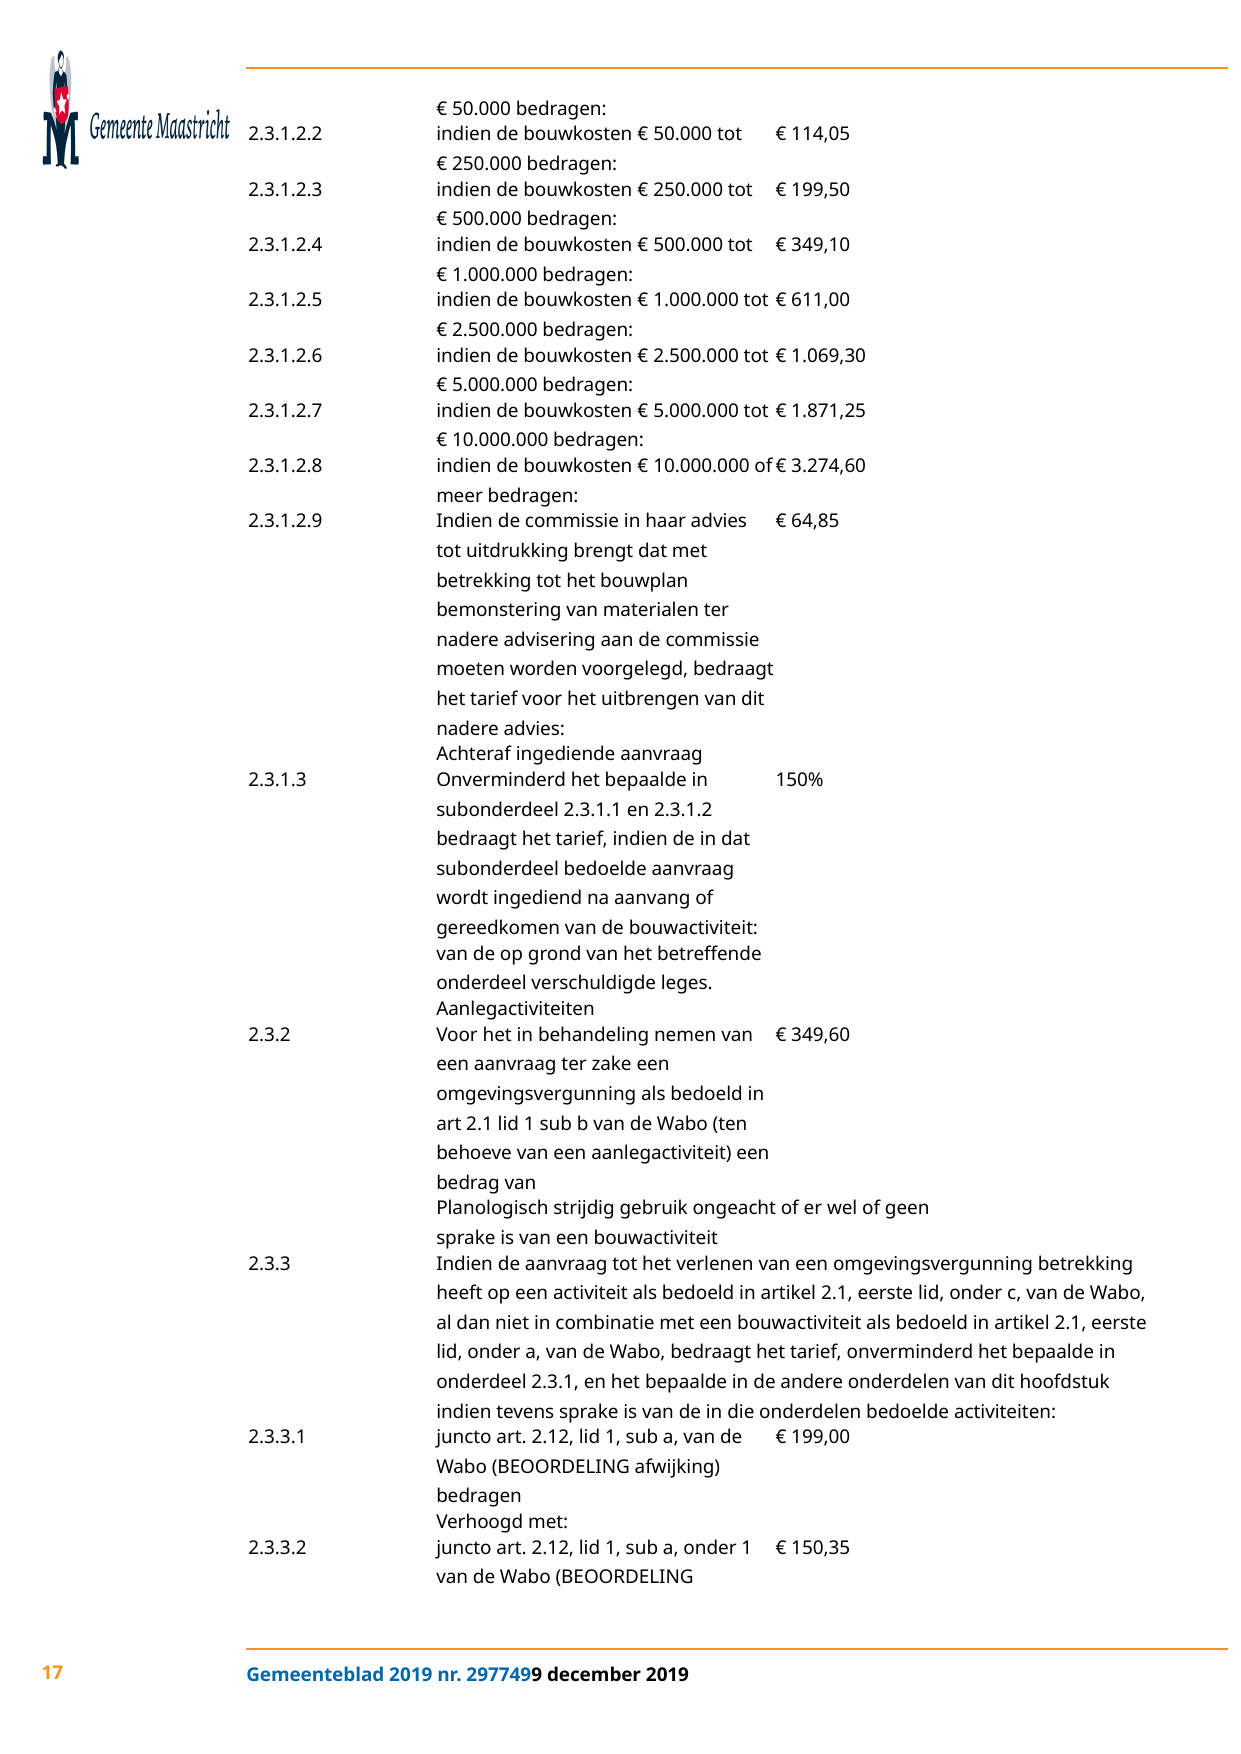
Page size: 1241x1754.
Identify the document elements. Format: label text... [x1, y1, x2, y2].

table_cell € 3.274,60 [775, 453, 963, 508]
table_cell [248, 741, 436, 766]
table_cell indien de bouwkosten € 5.000.000 tot € 10.000.000 bedragen: [436, 397, 775, 452]
table_cell juncto art. 2.12, lid 1, sub a, onder 1 van de Wabo (BEOORDELING [436, 1534, 775, 1589]
table_cell € 150,35 [775, 1534, 1057, 1589]
table_cell € 349,10 [775, 231, 963, 286]
table_cell [964, 1021, 1152, 1194]
table_cell [964, 95, 1152, 121]
table_cell indien de bouwkosten € 250.000 tot € 500.000 bedragen: [436, 176, 775, 231]
table_cell € 199,50 [775, 176, 963, 231]
table_cell 2.3.1.3 [248, 766, 436, 940]
table_cell 2.3.2 [248, 1021, 436, 1194]
table_cell Planologisch strijdig gebruik ongeacht of er wel of geen sprake is van een bouwactiviteit [436, 1195, 963, 1250]
table_cell 150% [775, 766, 963, 940]
table_cell Indien de aanvraag tot het verlenen van een omgevingsvergunning betrekking heeft op een activiteit als bedoeld in artikel 2.1, eerste lid, onder c, van de Wabo, al dan niet in combinatie met een bouwactiviteit als bedoeld in artikel 2.1, eerste lid, onder a, van de Wabo, bedraagt het tarief, onverminderd het bepaalde in onderdeel 2.3.1, en het bepaalde in de andere onderdelen van dit hoofdstuk indien tevens sprake is van de in die onderdelen bedoelde activiteiten: [436, 1250, 1152, 1423]
table_cell 2.3.3 [248, 1250, 436, 1423]
table_cell [964, 995, 1152, 1021]
table_cell 2.3.1.2.9 [248, 508, 436, 741]
table_cell € 1.871,25 [775, 397, 963, 452]
table_cell 2.3.1.2.8 [248, 453, 436, 508]
table_cell 2.3.1.2.2 [248, 121, 436, 176]
table_cell [775, 741, 963, 766]
table_cell 2.3.3.1 [248, 1424, 436, 1508]
table_cell 2.3.1.2.6 [248, 342, 436, 397]
table_cell [964, 342, 1152, 397]
table_cell Voor het in behandeling nemen van een aanvraag ter zake een omgevingsvergunning als bedoeld in art 2.1 lid 1 sub b van de Wabo (ten behoeve van een aanlegactiviteit) een bedrag van [436, 1021, 775, 1194]
table_cell [964, 397, 1152, 452]
table_cell Aanlegactiviteiten [436, 995, 775, 1021]
table_cell € 611,00 [775, 286, 963, 342]
table_cell indien de bouwkosten € 1.000.000 tot € 2.500.000 bedragen: [436, 286, 775, 342]
table_cell [248, 95, 436, 121]
table_cell 2.3.1.2.4 [248, 231, 436, 286]
table_cell [248, 1195, 436, 1250]
table_cell [964, 453, 1152, 508]
table_cell Onverminderd het bepaalde in subonderdeel 2.3.1.1 en 2.3.1.2 bedraagt het tarief, indien de in dat subonderdeel bedoelde aanvraag wordt ingediend na aanvang of gereedkomen van de bouwactiviteit: [436, 766, 775, 940]
table_cell 2.3.3.2 [248, 1534, 436, 1589]
table_cell [775, 995, 963, 1021]
table_cell € 199,00 [775, 1424, 1057, 1508]
table_cell van de op grond van het betreffende onderdeel verschuldigde leges. [436, 940, 775, 995]
table_cell € 50.000 bedragen: [436, 95, 775, 121]
table_cell [964, 741, 1152, 766]
table_cell [1058, 1424, 1152, 1508]
table_cell [964, 121, 1152, 176]
table_cell [1058, 1509, 1152, 1534]
table_cell [248, 1509, 436, 1534]
table_cell Indien de commissie in haar advies tot uitdrukking brengt dat met betrekking tot het bouwplan bemonstering van materialen ter nadere advisering aan de commissie moeten worden voorgelegd, bedraagt het tarief voor het uitbrengen van dit nadere advies: [436, 508, 775, 741]
table_cell 2.3.1.2.7 [248, 397, 436, 452]
table_cell [964, 940, 1152, 995]
table_cell [248, 940, 436, 995]
table_cell indien de bouwkosten € 50.000 tot € 250.000 bedragen: [436, 121, 775, 176]
table_cell 2.3.1.2.3 [248, 176, 436, 231]
table_cell [775, 1509, 1057, 1534]
table_cell € 114,05 [775, 121, 963, 176]
table_cell juncto art. 2.12, lid 1, sub a, van de Wabo (BEOORDELING afwijking) bedragen [436, 1424, 775, 1508]
table_cell [964, 231, 1152, 286]
table_cell [964, 1195, 1152, 1250]
table_cell [775, 940, 963, 995]
table_cell [964, 286, 1152, 342]
table_cell indien de bouwkosten € 500.000 tot € 1.000.000 bedragen: [436, 231, 775, 286]
table_cell indien de bouwkosten € 10.000.000 of meer bedragen: [436, 453, 775, 508]
table_cell [1058, 1534, 1152, 1589]
table_cell [248, 995, 436, 1021]
table_cell [964, 508, 1152, 741]
table_cell [964, 176, 1152, 231]
table_cell [964, 766, 1152, 940]
picture [41, 47, 231, 172]
table_cell € 64,85 [775, 508, 963, 741]
table_cell [775, 95, 963, 121]
table_cell Achteraf ingediende aanvraag [436, 741, 775, 766]
table_cell € 349,60 [775, 1021, 963, 1194]
table_cell € 1.069,30 [775, 342, 963, 397]
table_cell 2.3.1.2.5 [248, 286, 436, 342]
table_cell Verhoogd met: [436, 1509, 775, 1534]
table_cell indien de bouwkosten € 2.500.000 tot € 5.000.000 bedragen: [436, 342, 775, 397]
